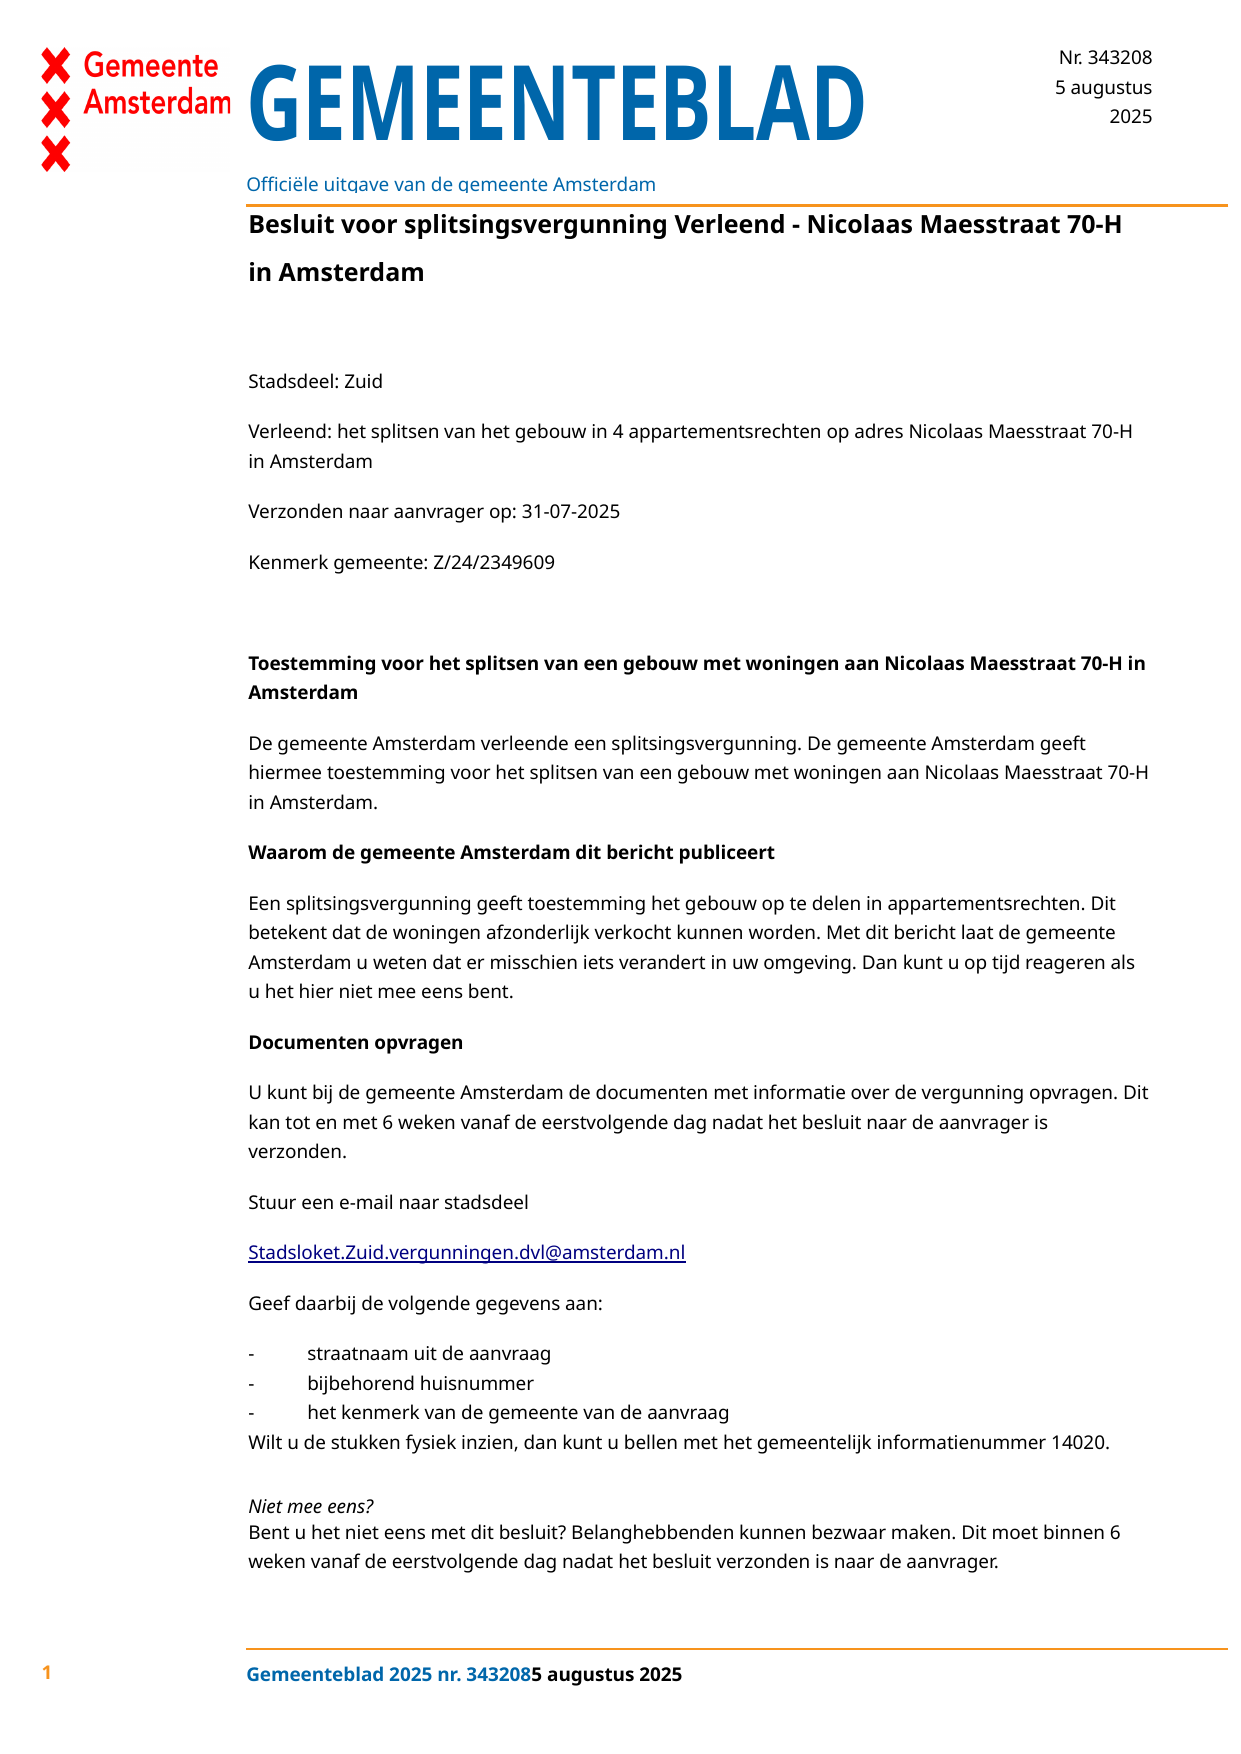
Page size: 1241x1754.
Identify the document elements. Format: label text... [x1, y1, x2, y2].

text U kunt bij de gemeente Amsterdam de documenten met informatie over de vergunning opvragen. Dit kan tot en met 6 weken vanaf de eerstvolgende dag nadat het besluit naar de aanvrager is verzonden. [248, 1079, 1152, 1164]
text Een splitsingsvergunning geeft toestemming het gebouw op te delen in appartementsrechten. Dit betekent dat de woningen afzonderlijk verkocht kunnen worden. Met dit bericht laat de gemeente Amsterdam u weten dat er misschien iets verandert in uw omgeving. Dan kunt u op tijd reageren als u het hier niet mee eens bent. [248, 890, 1152, 1004]
text Verleend: het splitsen van het gebouw in 4 appartementsrechten op adres Nicolaas Maesstraat 70-H in Amsterdam [248, 419, 1152, 474]
text Kenmerk gemeente: Z/24/2349609 [248, 549, 1152, 575]
picture [41, 47, 231, 172]
text Niet mee eens? [248, 1493, 1152, 1519]
list straatnaam uit de aanvraag [248, 1340, 1152, 1366]
text Waarom de gemeente Amsterdam dit bericht publiceert [248, 839, 1152, 865]
text Toestemming voor het splitsen van een gebouw met woningen aan Nicolaas Maesstraat 70-H in Amsterdam [248, 650, 1152, 705]
text Documenten opvragen [248, 1029, 1152, 1055]
text Stadsdeel: Zuid [248, 368, 1152, 394]
text Stadsloket.Zuid.vergunningen.dvl@amsterdam.nl [248, 1239, 1152, 1265]
text Bent u het niet eens met dit besluit? Belanghebbenden kunnen bezwaar maken. Dit moet binnen 6 weken vanaf de eerstvolgende dag nadat het besluit verzonden is naar de aanvrager. [248, 1519, 1152, 1574]
text Besluit voor splitsingsvergunning Verleend - Nicolaas Maesstraat 70-H in Amsterdam [248, 207, 1152, 288]
text Verzonden naar aanvrager op: 31-07-2025 [248, 499, 1152, 524]
text Wilt u de stukken fysiek inzien, dan kunt u bellen met het gemeentelijk informatienummer 14020. [248, 1429, 1152, 1455]
list bijbehorend huisnummer [248, 1370, 1152, 1396]
text De gemeente Amsterdam verleende een splitsingsvergunning. De gemeente Amsterdam geeft hiermee toestemming voor het splitsen van een gebouw met woningen aan Nicolaas Maesstraat 70-H in Amsterdam. [248, 730, 1152, 815]
text Geef daarbij de volgende gegevens aan: [248, 1290, 1152, 1316]
text Stuur een e-mail naar stadsdeel [248, 1189, 1152, 1215]
list het kenmerk van de gemeente van de aanvraag [248, 1399, 1152, 1425]
